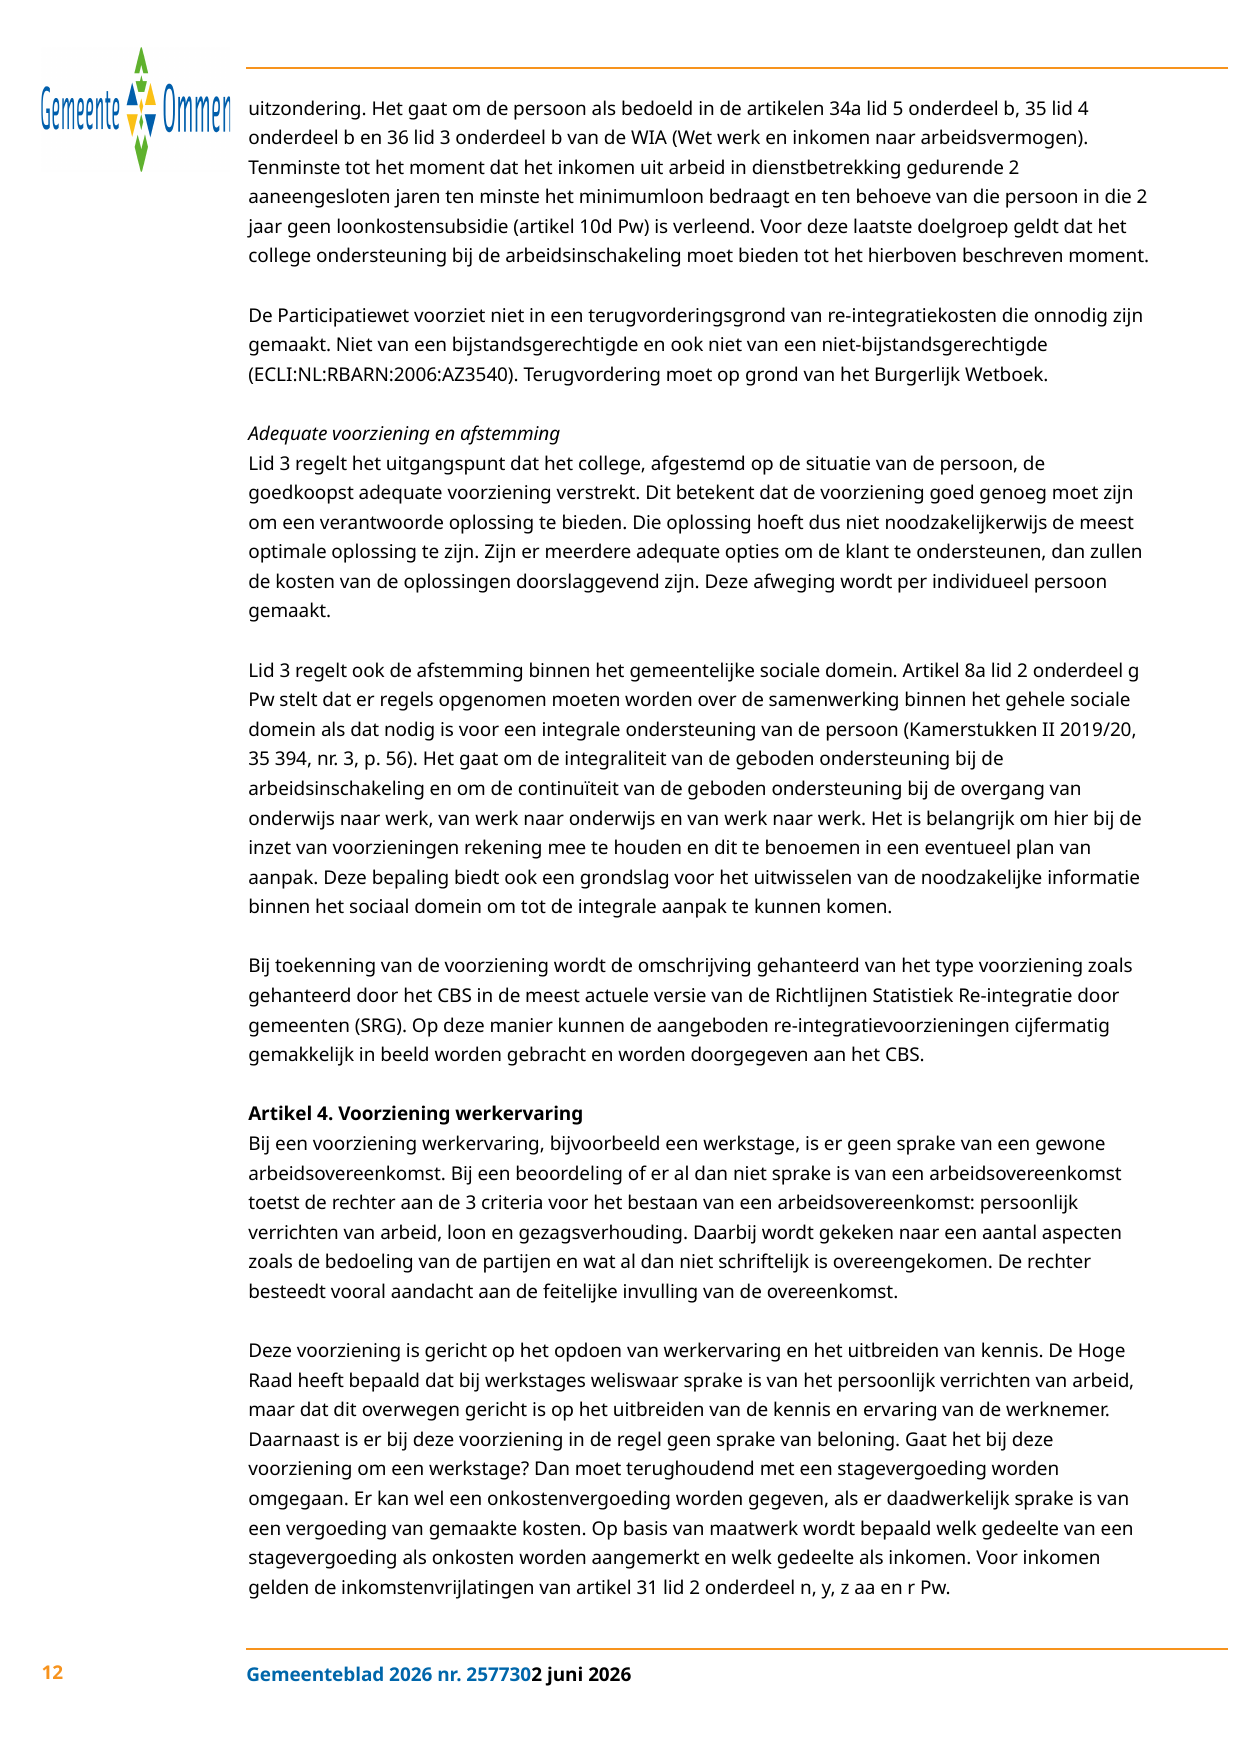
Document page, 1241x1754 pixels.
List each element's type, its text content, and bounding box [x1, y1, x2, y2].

text De Participatiewet voorziet niet in een terugvorderingsgrond van re-integratiekosten die onnodig zijn gemaakt. Niet van een bijstandsgerechtigde en ook niet van een niet-bijstandsgerechtigde (ECLI:NL:RBARN:2006:AZ3540). Terugvordering moet op grond van het Burgerlijk Wetboek. [248, 302, 1152, 387]
text Lid 3 regelt ook de afstemming binnen het gemeentelijke sociale domein. Artikel 8a lid 2 onderdeel g Pw stelt dat er regels opgenomen moeten worden over de samenwerking binnen het gehele sociale domein als dat nodig is voor een integrale ondersteuning van de persoon (Kamerstukken II 2019/20, 35 394, nr. 3, p. 56). Het gaat om de integraliteit van de geboden ondersteuning bij de arbeidsinschakeling en om de continuïteit van de geboden ondersteuning bij de overgang van onderwijs naar werk, van werk naar onderwijs en van werk naar werk. Het is belangrijk om hier bij de inzet van voorzieningen rekening mee te houden en dit te benoemen in een eventueel plan van aanpak. Deze bepaling biedt ook een grondslag voor het uitwisselen van de noodzakelijke informatie binnen het sociaal domein om tot de integrale aanpak te kunnen komen. [248, 657, 1152, 919]
text uitzondering. Het gaat om de persoon als bedoeld in de artikelen 34a lid 5 onderdeel b, 35 lid 4 onderdeel b en 36 lid 3 onderdeel b van de WIA (Wet werk en inkomen naar arbeidsvermogen). Tenminste tot het moment dat het inkomen uit arbeid in dienstbetrekking gedurende 2 aaneengesloten jaren ten minste het minimumloon bedraagt en ten behoeve van die persoon in die 2 jaar geen loonkostensubsidie (artikel 10d Pw) is verleend. Voor deze laatste doelgroep geldt dat het college ondersteuning bij de arbeidsinschakeling moet bieden tot het hierboven beschreven moment. [248, 95, 1152, 268]
picture [41, 47, 231, 172]
text Artikel 4. Voorziening werkervaring [248, 1101, 1152, 1126]
text Lid 3 regelt het uitgangspunt dat het college, afgestemd op de situatie van de persoon, de goedkoopst adequate voorziening verstrekt. Dit betekent dat de voorziening goed genoeg moet zijn om een verantwoorde oplossing te bieden. Die oplossing hoeft dus niet noodzakelijkerwijs de meest optimale oplossing te zijn. Zijn er meerdere adequate opties om de klant te ondersteunen, dan zullen de kosten van de oplossingen doorslaggevend zijn. Deze afweging wordt per individueel persoon gemaakt. [248, 450, 1152, 623]
text Bij toekenning van de voorziening wordt de omschrijving gehanteerd van het type voorziening zoals gehanteerd door het CBS in de meest actuele versie van de Richtlijnen Statistiek Re-integratie door gemeenten (SRG). Op deze manier kunnen de aangeboden re-integratievoorzieningen cijfermatig gemakkelijk in beeld worden gebracht en worden doorgegeven aan het CBS. [248, 953, 1152, 1067]
text Deze voorziening is gericht op het opdoen van werkervaring en het uitbreiden van kennis. De Hoge Raad heeft bepaald dat bij werkstages weliswaar sprake is van het persoonlijk verrichten van arbeid, maar dat dit overwegen gericht is op het uitbreiden van de kennis en ervaring van de werknemer. Daarnaast is er bij deze voorziening in de regel geen sprake van beloning. Gaat het bij deze voorziening om een werkstage? Dan moet terughoudend met een stagevergoeding worden omgegaan. Er kan wel een onkostenvergoeding worden gegeven, als er daadwerkelijk sprake is van een vergoeding van gemaakte kosten. Op basis van maatwerk wordt bepaald welk gedeelte van een stagevergoeding als onkosten worden aangemerkt en welk gedeelte als inkomen. Voor inkomen gelden de inkomstenvrijlatingen van artikel 31 lid 2 onderdeel n, y, z aa en r Pw. [248, 1337, 1152, 1600]
text Bij een voorziening werkervaring, bijvoorbeeld een werkstage, is er geen sprake van een gewone arbeidsovereenkomst. Bij een beoordeling of er al dan niet sprake is van een arbeidsovereenkomst toetst de rechter aan de 3 criteria voor het bestaan van een arbeidsovereenkomst: persoonlijk verrichten van arbeid, loon en gezagsverhouding. Daarbij wordt gekeken naar een aantal aspecten zoals de bedoeling van de partijen en wat al dan niet schriftelijk is overeengekomen. De rechter besteedt vooral aandacht aan de feitelijke invulling van de overeenkomst. [248, 1130, 1152, 1304]
text Adequate voorziening en afstemming [248, 420, 1152, 446]
